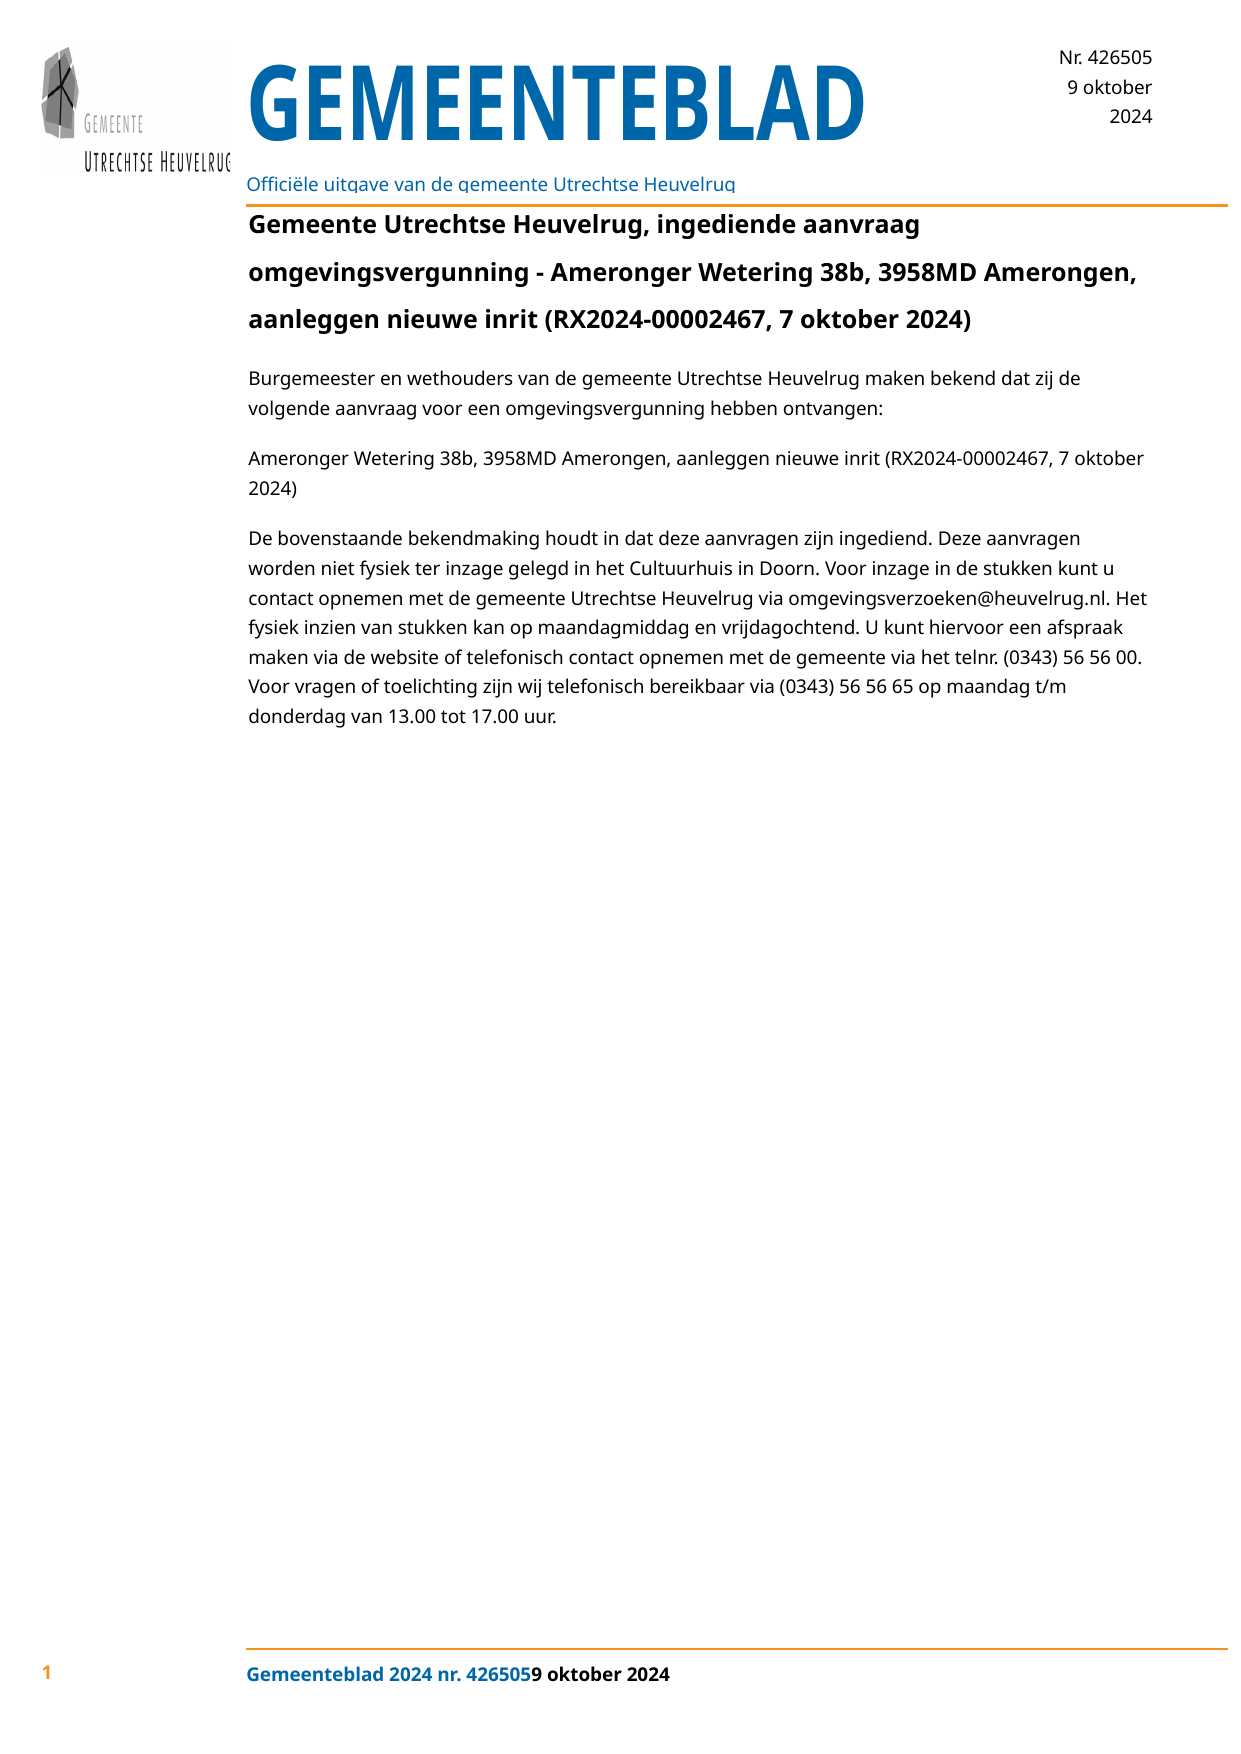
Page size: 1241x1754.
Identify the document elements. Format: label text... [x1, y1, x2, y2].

text Ameronger Wetering 38b, 3958MD Amerongen, aanleggen nieuwe inrit (RX2024-00002467, 7 oktober 2024) [248, 446, 1152, 501]
text Burgemeester en wethouders van de gemeente Utrechtse Heuvelrug maken bekend dat zij de volgende aanvraag voor een omgevingsvergunning hebben ontvangen: [248, 366, 1152, 421]
text Gemeente Utrechtse Heuvelrug, ingediende aanvraag omgevingsvergunning - Ameronger Wetering 38b, 3958MD Amerongen, aanleggen nieuwe inrit (RX2024-00002467, 7 oktober 2024) [248, 207, 1152, 336]
picture [41, 47, 231, 172]
text De bovenstaande bekendmaking houdt in dat deze aanvragen zijn ingediend. Deze aanvragen worden niet fysiek ter inzage gelegd in het Cultuurhuis in Doorn. Voor inzage in de stukken kunt u contact opnemen met de gemeente Utrechtse Heuvelrug via omgevingsverzoeken@heuvelrug.nl. Het fysiek inzien van stukken kan op maandagmiddag en vrijdagochtend. U kunt hiervoor een afspraak maken via de website of telefonisch contact opnemen met de gemeente via het telnr. (0343) 56 56 00. Voor vragen of toelichting zijn wij telefonisch bereikbaar via (0343) 56 56 65 op maandag t/m donderdag van 13.00 tot 17.00 uur. [248, 526, 1152, 729]
